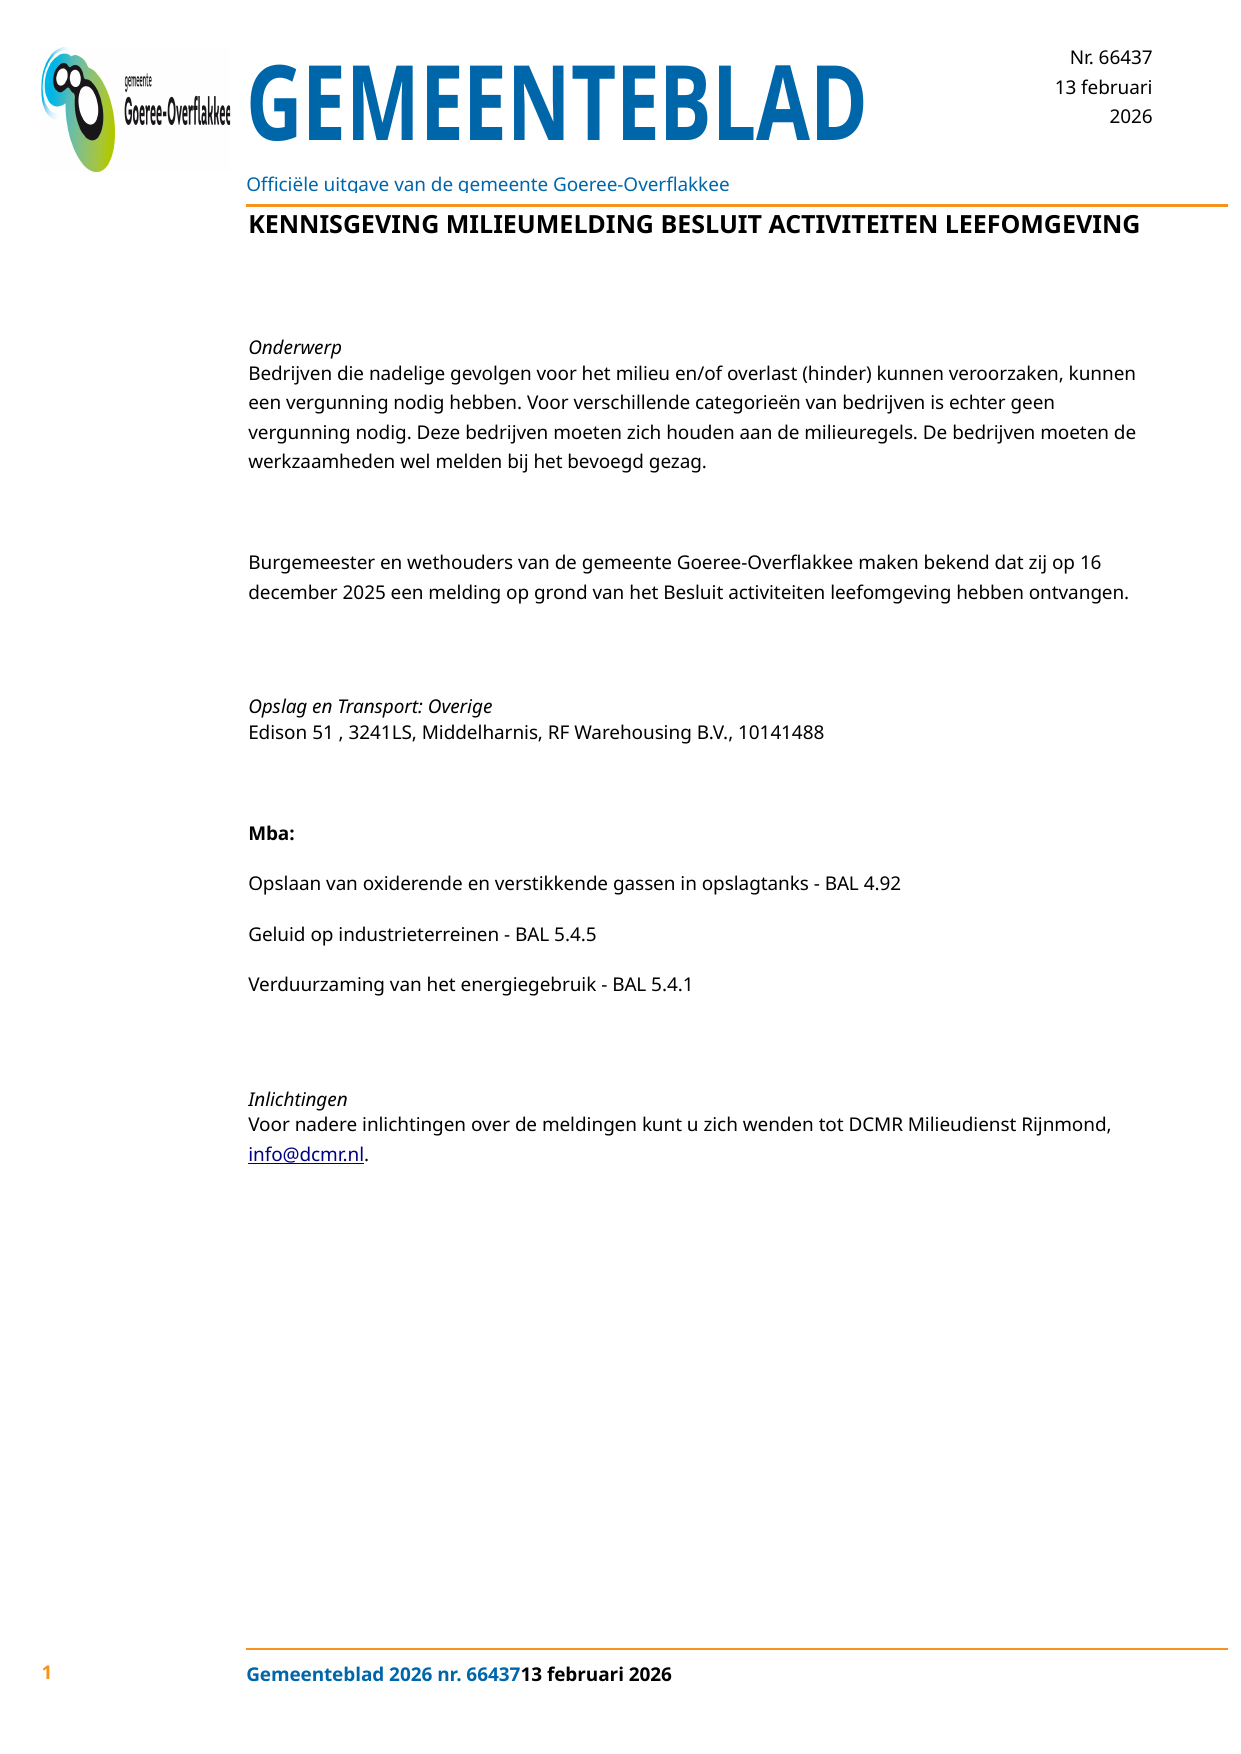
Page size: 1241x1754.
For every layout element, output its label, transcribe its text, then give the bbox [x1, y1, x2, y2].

text Bedrijven die nadelige gevolgen voor het milieu en/of overlast (hinder) kunnen veroorzaken, kunnen een vergunning nodig hebben. Voor verschillende categorieën van bedrijven is echter geen vergunning nodig. Deze bedrijven moeten zich houden aan de milieuregels. De bedrijven moeten de werkzaamheden wel melden bij het bevoegd gezag. [248, 360, 1152, 474]
text Edison 51 , 3241LS, Middelharnis, RF Warehousing B.V., 10141488 [248, 719, 1152, 745]
text Burgemeester en wethouders van de gemeente Goeree-Overflakkee maken bekend dat zij op 16 december 2025 een melding op grond van het Besluit activiteiten leefomgeving hebben ontvangen. [248, 549, 1152, 605]
text Onderwerp [248, 334, 1152, 360]
text KENNISGEVING MILIEUMELDING BESLUIT ACTIVITEITEN LEEFOMGEVING [248, 207, 1152, 241]
picture [41, 47, 231, 172]
text Geluid op industrieterreinen - BAL 5.4.5 [248, 921, 1152, 947]
text Voor nadere inlichtingen over de meldingen kunt u zich wenden tot DCMR Milieudienst Rijnmond, info@dcmr.nl. [248, 1111, 1152, 1167]
text Opslaan van oxiderende en verstikkende gassen in opslagtanks - BAL 4.92 [248, 871, 1152, 896]
text Mba: [248, 820, 1152, 846]
text Opslag en Transport: Overige [248, 693, 1152, 719]
text Verduurzaming van het energiegebruik - BAL 5.4.1 [248, 971, 1152, 997]
text Inlichtingen [248, 1086, 1152, 1111]
